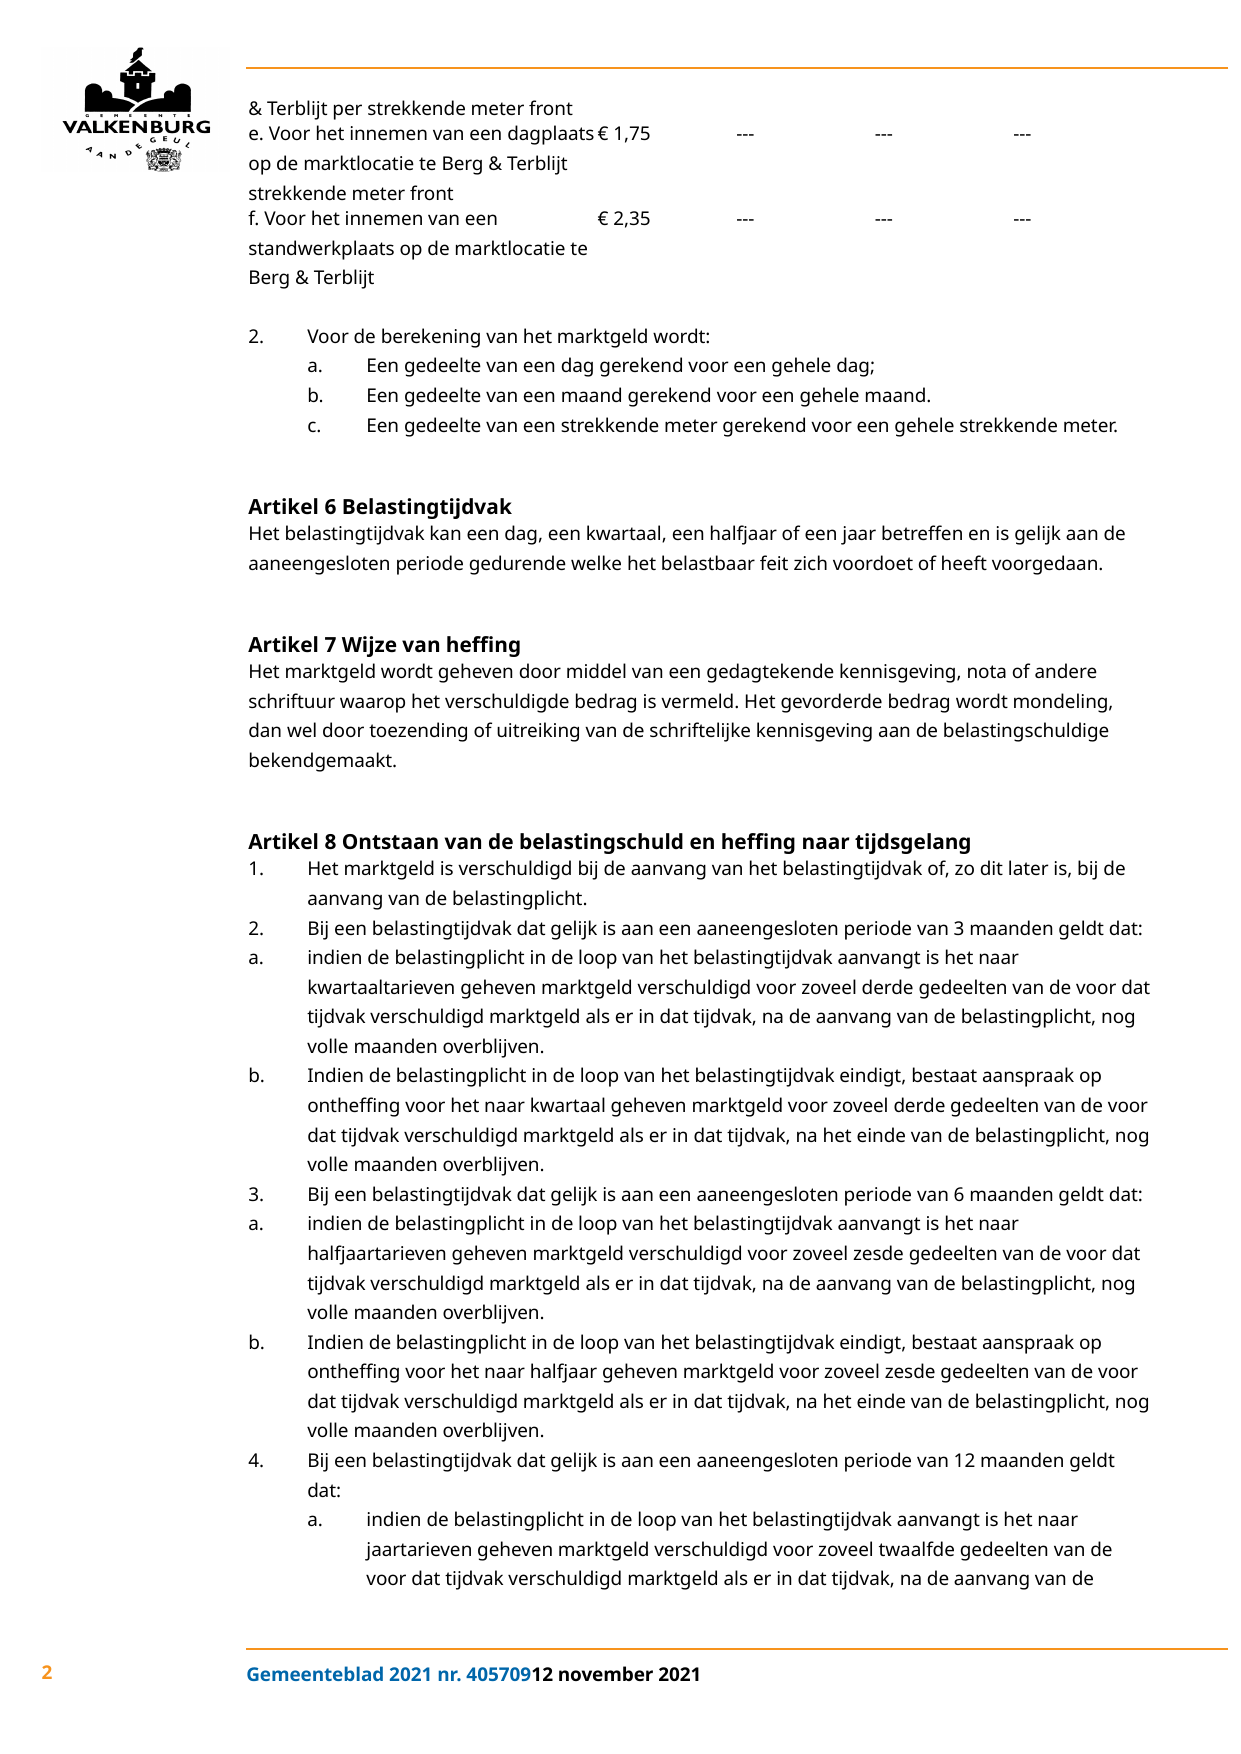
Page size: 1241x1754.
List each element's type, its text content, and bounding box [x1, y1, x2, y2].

list indien de belastingplicht in de loop van het belastingtijdvak aanvangt is het naar halfjaartarieven geheven marktgeld verschuldigd voor zoveel zesde gedeelten van de voor dat tijdvak verschuldigd marktgeld als er in dat tijdvak, na de aanvang van de belastingplicht, nog volle maanden overblijven. [248, 1211, 1152, 1325]
list indien de belastingplicht in de loop van het belastingtijdvak aanvangt is het naar kwartaaltarieven geheven marktgeld verschuldigd voor zoveel derde gedeelten van de voor dat tijdvak verschuldigd marktgeld als er in dat tijdvak, na de aanvang van de belastingplicht, nog volle maanden overblijven. [248, 944, 1152, 1059]
picture [41, 47, 231, 172]
list Een gedeelte van een strekkende meter gerekend voor een gehele strekkende meter. [307, 412, 1152, 438]
table_cell --- [736, 205, 874, 290]
text Artikel 8 Ontstaan van de belastingschuld en heffing naar tijdsgelang [248, 827, 1152, 856]
list Een gedeelte van een dag gerekend voor een gehele dag; [307, 353, 1152, 378]
table_cell --- [1013, 205, 1152, 290]
table_cell --- [598, 95, 736, 121]
table_cell e. Voor het innemen van een dagplaats op de marktlocatie te Berg & Terblijt strekkende meter front [248, 121, 597, 205]
list Bij een belastingtijdvak dat gelijk is aan een aaneengesloten periode van 3 maanden geldt dat: [248, 915, 1152, 940]
table_cell & Terblijt per strekkende meter front [248, 95, 597, 121]
table_cell --- [736, 121, 874, 205]
list Indien de belastingplicht in de loop van het belastingtijdvak eindigt, bestaat aanspraak op ontheffing voor het naar kwartaal geheven marktgeld voor zoveel derde gedeelten van de voor dat tijdvak verschuldigd marktgeld als er in dat tijdvak, na het einde van de belastingplicht, nog volle maanden overblijven. [248, 1063, 1152, 1177]
text Artikel 7 Wijze van heffing [248, 630, 1152, 658]
table_cell [736, 95, 874, 121]
table_cell € 2,35 [598, 205, 736, 290]
list indien de belastingplicht in de loop van het belastingtijdvak aanvangt is het naar jaartarieven geheven marktgeld verschuldigd voor zoveel twaalfde gedeelten van de voor dat tijdvak verschuldigd marktgeld als er in dat tijdvak, na de aanvang van de [307, 1506, 1152, 1591]
list Voor de berekening van het marktgeld wordt: [248, 323, 1152, 349]
table_cell € 1,75 [598, 121, 736, 205]
table_cell --- [875, 121, 1013, 205]
text Artikel 6 Belastingtijdvak [248, 492, 1152, 520]
text Het marktgeld wordt geheven door middel van een gedagtekende kennisgeving, nota of andere schriftuur waarop het verschuldigde bedrag is vermeld. Het gevorderde bedrag wordt mondeling, dan wel door toezending of uitreiking van de schriftelijke kennisgeving aan de belastingschuldige bekendgemaakt. [248, 658, 1152, 773]
table_cell [1013, 95, 1152, 121]
list Het marktgeld is verschuldigd bij de aanvang van het belastingtijdvak of, zo dit later is, bij de aanvang van de belastingplicht. [248, 856, 1152, 911]
table_cell f. Voor het innemen van een standwerkplaats op de marktlocatie te Berg & Terblijt [248, 205, 597, 290]
list Bij een belastingtijdvak dat gelijk is aan een aaneengesloten periode van 6 maanden geldt dat: [248, 1181, 1152, 1207]
list Indien de belastingplicht in de loop van het belastingtijdvak eindigt, bestaat aanspraak op ontheffing voor het naar halfjaar geheven marktgeld voor zoveel zesde gedeelten van de voor dat tijdvak verschuldigd marktgeld als er in dat tijdvak, na het einde van de belastingplicht, nog volle maanden overblijven. [248, 1329, 1152, 1443]
table_cell [875, 95, 1013, 121]
table_cell --- [1013, 121, 1152, 205]
table_cell --- [875, 205, 1013, 290]
list Bij een belastingtijdvak dat gelijk is aan een aaneengesloten periode van 12 maanden geldt dat: [248, 1447, 1152, 1502]
text Het belastingtijdvak kan een dag, een kwartaal, een halfjaar of een jaar betreffen en is gelijk aan de aaneengesloten periode gedurende welke het belastbaar feit zich voordoet of heeft voorgedaan. [248, 520, 1152, 576]
list Een gedeelte van een maand gerekend voor een gehele maand. [307, 382, 1152, 408]
